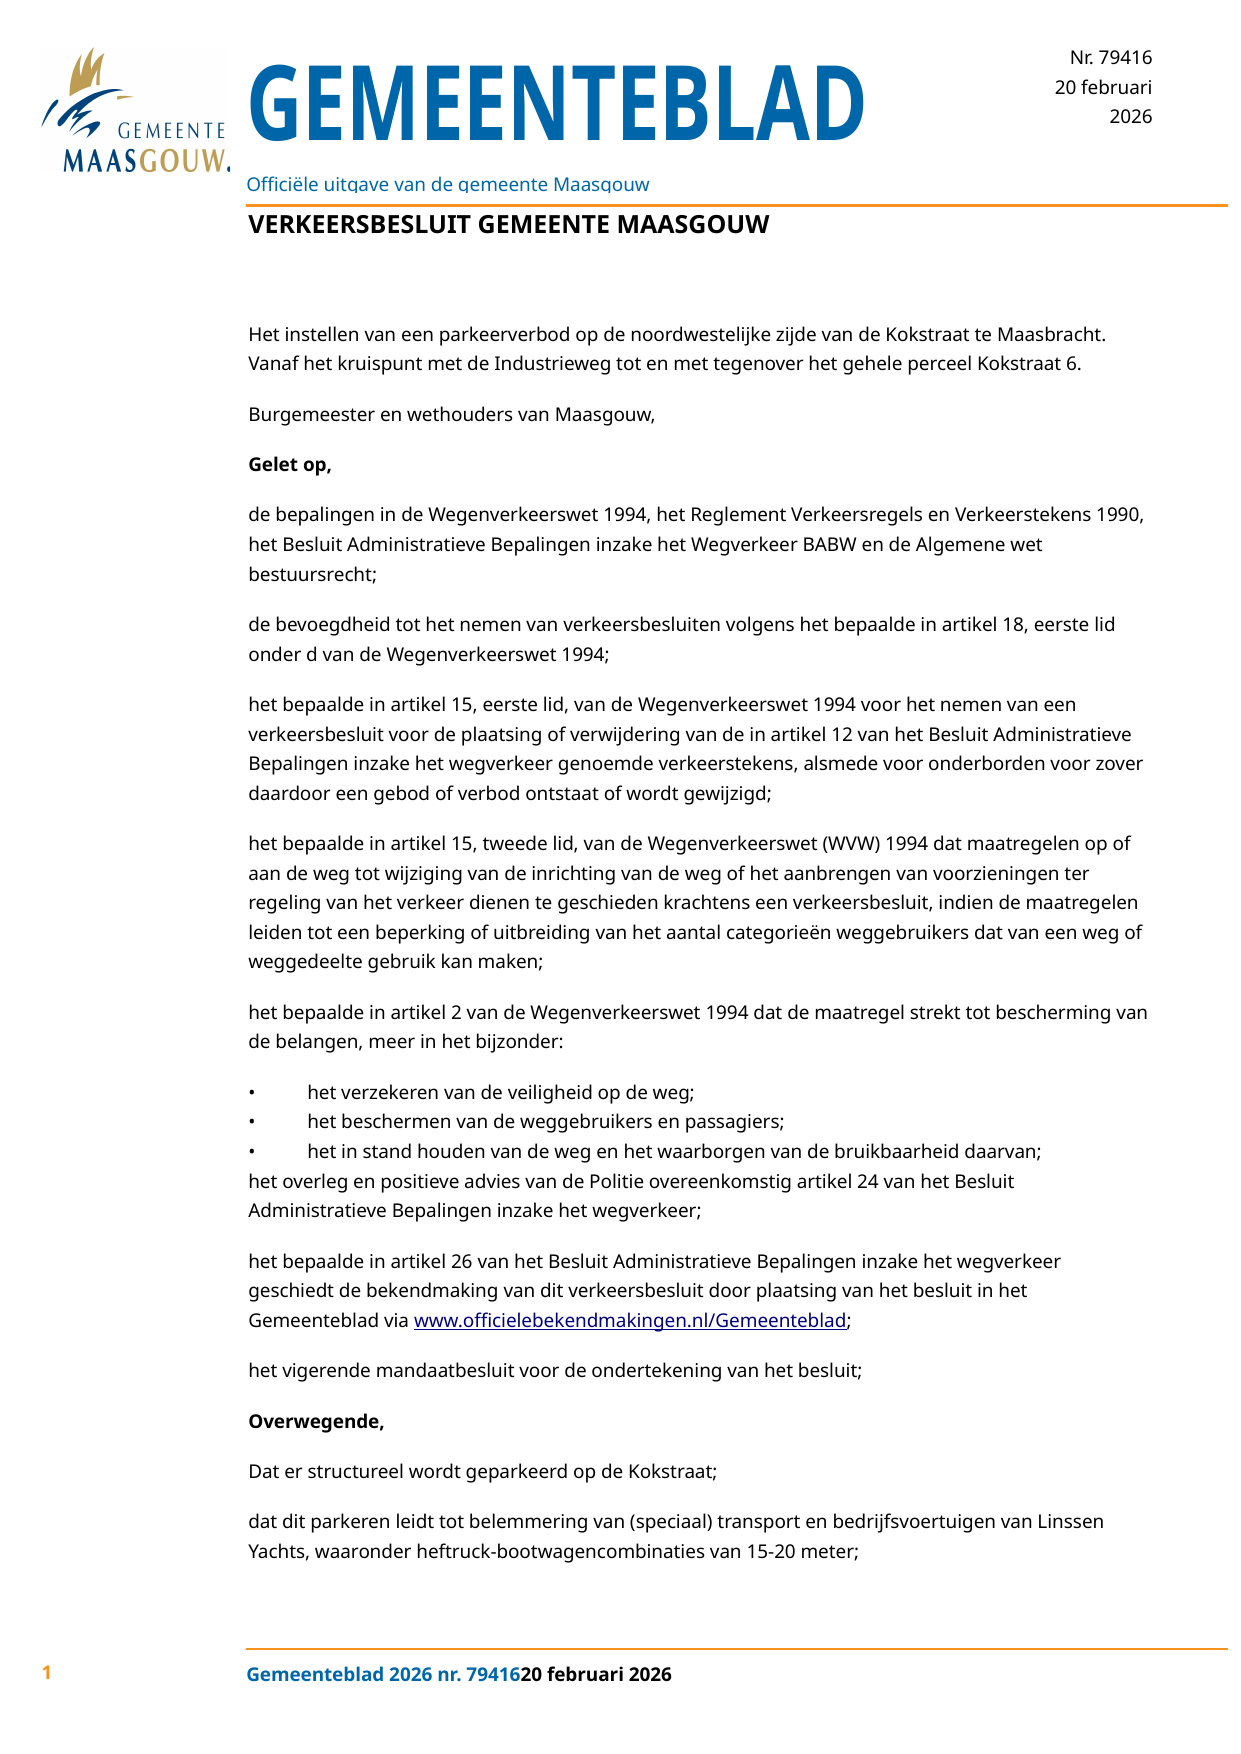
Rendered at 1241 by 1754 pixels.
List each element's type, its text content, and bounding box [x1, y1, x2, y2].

picture [41, 47, 231, 172]
text Dat er structureel wordt geparkeerd op de Kokstraat; [248, 1458, 1152, 1484]
text het bepaalde in artikel 26 van het Besluit Administratieve Bepalingen inzake het wegverkeer geschiedt de bekendmaking van dit verkeersbesluit door plaatsing van het besluit in het Gemeenteblad via www.officielebekendmakingen.nl/Gemeenteblad; [248, 1248, 1152, 1333]
list het beschermen van de weggebruikers en passagiers; [248, 1109, 1152, 1134]
list het verzekeren van de veiligheid op de weg; [248, 1079, 1152, 1105]
text het vigerende mandaatbesluit voor de ondertekening van het besluit; [248, 1357, 1152, 1383]
text Overwegende, [248, 1408, 1152, 1433]
text het bepaalde in artikel 15, eerste lid, van de Wegenverkeerswet 1994 voor het nemen van een verkeersbesluit voor de plaatsing of verwijdering van de in artikel 12 van het Besluit Administratieve Bepalingen inzake het wegverkeer genoemde verkeerstekens, alsmede voor onderborden voor zover daardoor een gebod of verbod ontstaat of wordt gewijzigd; [248, 691, 1152, 806]
text dat dit parkeren leidt tot belemmering van (speciaal) transport en bedrijfsvoertuigen van Linssen Yachts, waaronder heftruck-bootwagencombinaties van 15-20 meter; [248, 1509, 1152, 1564]
text de bevoegdheid tot het nemen van verkeersbesluiten volgens het bepaalde in artikel 18, eerste lid onder d van de Wegenverkeerswet 1994; [248, 611, 1152, 666]
list het in stand houden van de weg en het waarborgen van de bruikbaarheid daarvan; [248, 1138, 1152, 1164]
text VERKEERSBESLUIT GEMEENTE MAASGOUW [248, 207, 1152, 241]
text Burgemeester en wethouders van Maasgouw, [248, 401, 1152, 426]
text de bepalingen in de Wegenverkeerswet 1994, het Reglement Verkeersregels en Verkeerstekens 1990, het Besluit Administratieve Bepalingen inzake het Wegverkeer BABW en de Algemene wet bestuursrecht; [248, 502, 1152, 586]
text het bepaalde in artikel 15, tweede lid, van de Wegenverkeerswet (WVW) 1994 dat maatregelen op of aan de weg tot wijziging van de inrichting van de weg of het aanbrengen van voorzieningen ter regeling van het verkeer dienen te geschieden krachtens een verkeersbesluit, indien de maatregelen leiden tot een beperking of uitbreiding van het aantal categorieën weggebruikers dat van een weg of weggedeelte gebruik kan maken; [248, 830, 1152, 974]
text het overleg en positieve advies van de Politie overeenkomstig artikel 24 van het Besluit Administratieve Bepalingen inzake het wegverkeer; [248, 1168, 1152, 1223]
text het bepaalde in artikel 2 van de Wegenverkeerswet 1994 dat de maatregel strekt tot bescherming van de belangen, meer in het bijzonder: [248, 999, 1152, 1054]
text Gelet op, [248, 451, 1152, 477]
text Het instellen van een parkeerverbod op de noordwestelijke zijde van de Kokstraat te Maasbracht. Vanaf het kruispunt met de Industrieweg tot en met tegenover het gehele perceel Kokstraat 6. [248, 321, 1152, 376]
